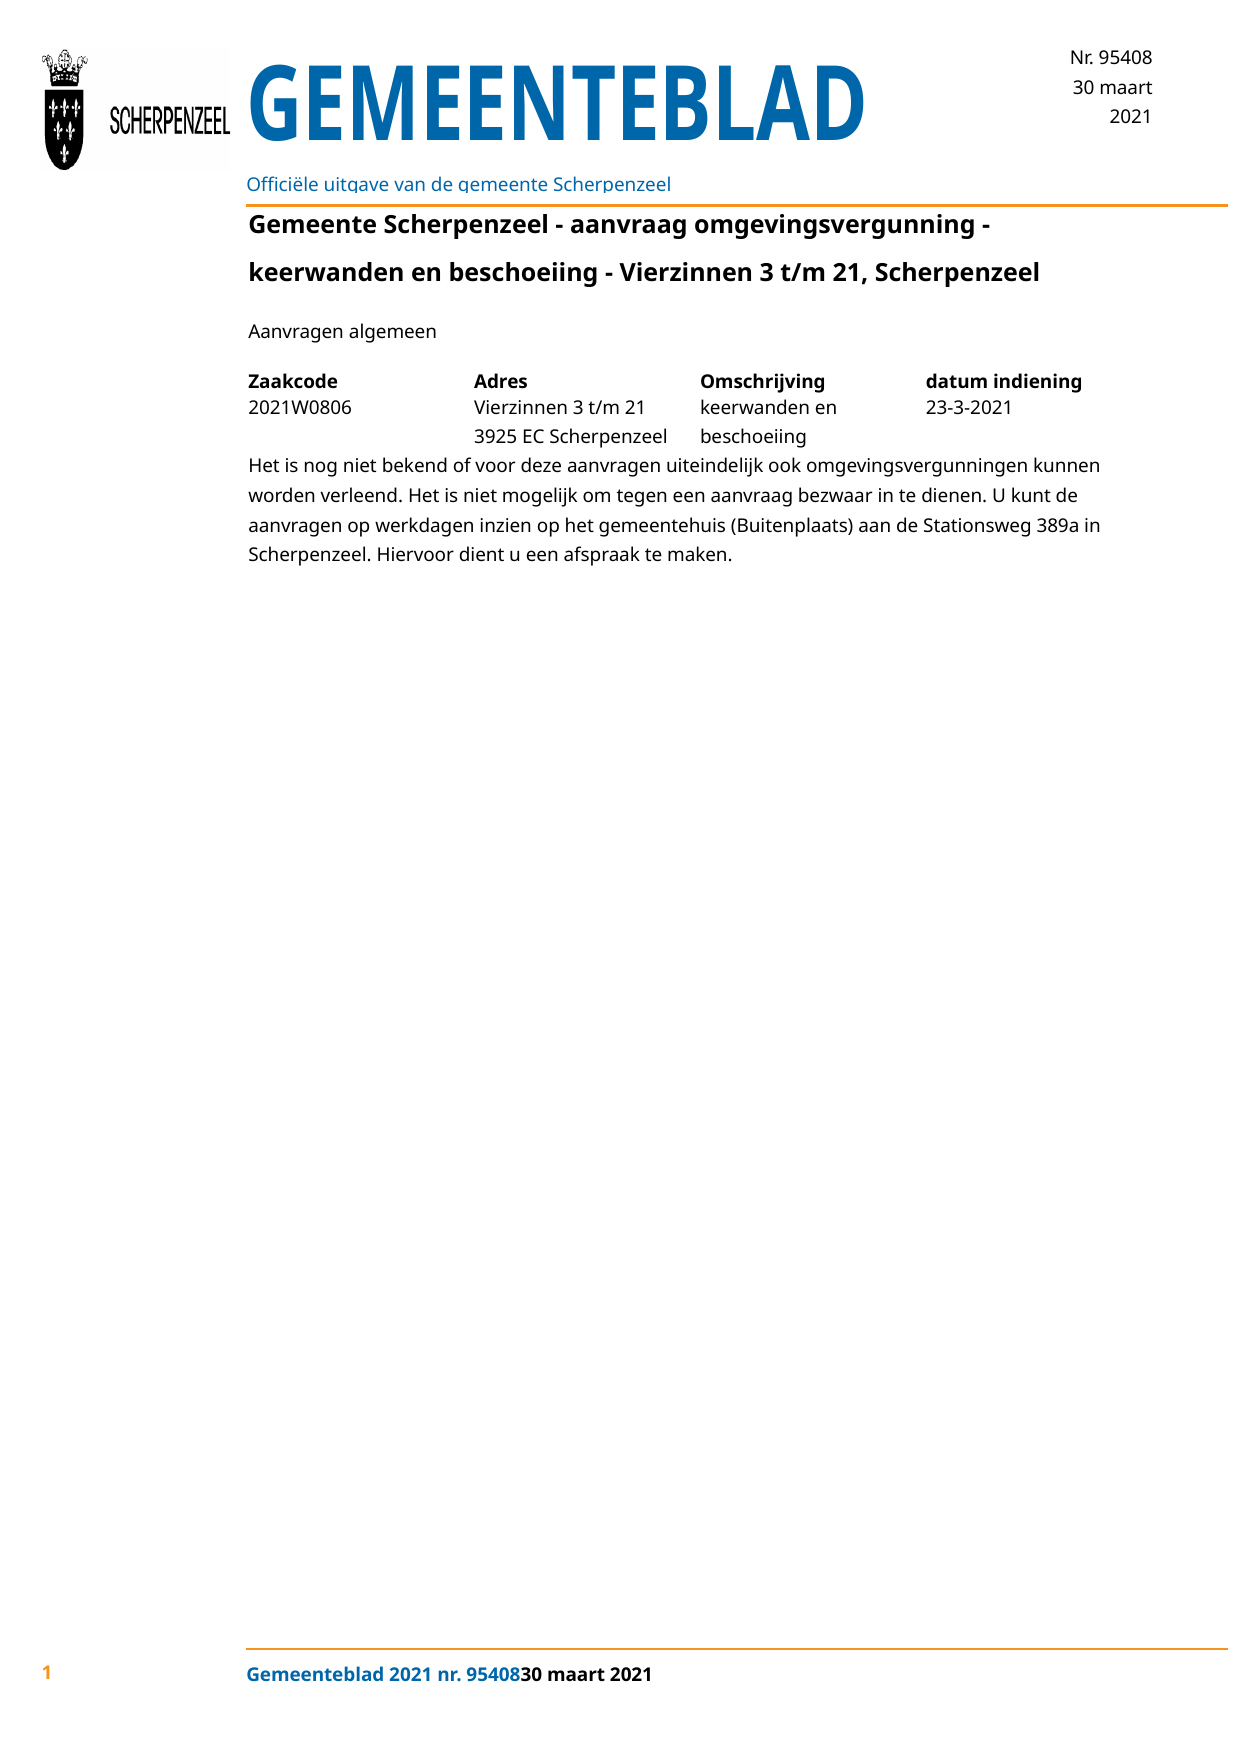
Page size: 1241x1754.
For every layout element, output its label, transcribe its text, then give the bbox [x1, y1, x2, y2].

table_header Adres [474, 369, 700, 394]
table_header Zaakcode [248, 369, 474, 394]
text Gemeente Scherpenzeel - aanvraag omgevingsvergunning - keerwanden en beschoeiing - Vierzinnen 3 t/m 21, Scherpenzeel [248, 207, 1152, 288]
table_header datum indiening [926, 369, 1152, 394]
table_cell 2021W0806 [248, 394, 474, 449]
table_header Omschrijving [700, 369, 926, 394]
text Aanvragen algemeen [248, 318, 1152, 344]
table_cell 23-3-2021 [926, 394, 1152, 449]
table_cell Vierzinnen 3 t/m 21 3925 EC Scherpenzeel [474, 394, 700, 449]
picture [41, 47, 231, 172]
table_cell keerwanden en beschoeiing [700, 394, 926, 449]
text Het is nog niet bekend of voor deze aanvragen uiteindelijk ook omgevingsvergunningen kunnen worden verleend. Het is niet mogelijk om tegen een aanvraag bezwaar in te dienen. U kunt de aanvragen op werkdagen inzien op het gemeentehuis (Buitenplaats) aan de Stationsweg 389a in Scherpenzeel. Hiervoor dient u een afspraak te maken. [248, 453, 1152, 567]
